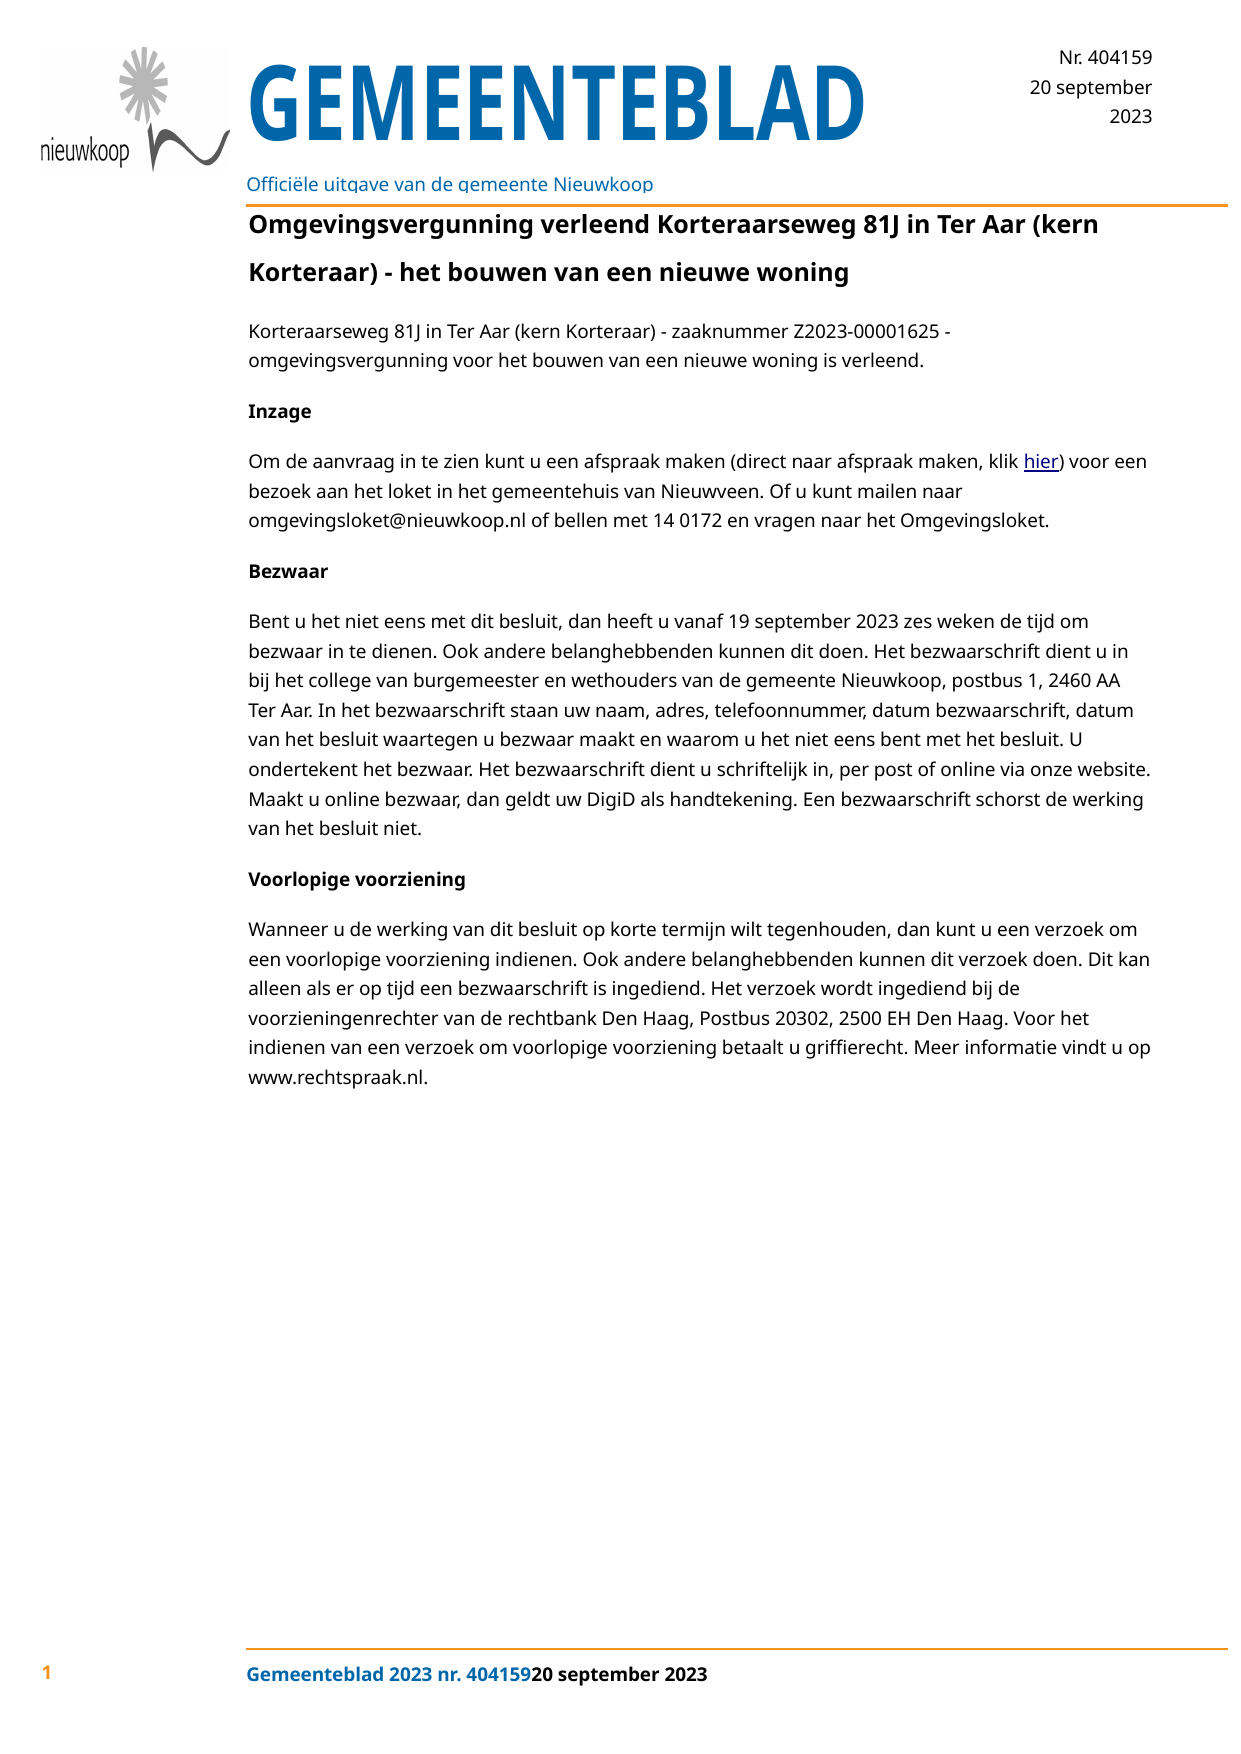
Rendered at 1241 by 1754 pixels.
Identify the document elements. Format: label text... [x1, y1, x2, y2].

text Omgevingsvergunning verleend Korteraarseweg 81J in Ter Aar (kern Korteraar) - het bouwen van een nieuwe woning [248, 207, 1152, 288]
text Bent u het niet eens met dit besluit, dan heeft u vanaf 19 september 2023 zes weken de tijd om bezwaar in te dienen. Ook andere belanghebbenden kunnen dit doen. Het bezwaarschrift dient u in bij het college van burgemeester en wethouders van de gemeente Nieuwkoop, postbus 1, 2460 AA Ter Aar. In het bezwaarschrift staan uw naam, adres, telefoonnummer, datum bezwaarschrift, datum van het besluit waartegen u bezwaar maakt en waarom u het niet eens bent met het besluit. U ondertekent het bezwaar. Het bezwaarschrift dient u schriftelijk in, per post of online via onze website. Maakt u online bezwaar, dan geldt uw DigiD als handtekening. Een bezwaarschrift schorst de werking van het besluit niet. [248, 608, 1152, 841]
text Inzage [248, 398, 1152, 424]
text Bezwaar [248, 558, 1152, 584]
picture [41, 47, 231, 172]
text Korteraarseweg 81J in Ter Aar (kern Korteraar) - zaaknummer Z2023-00001625 - omgevingsvergunning voor het bouwen van een nieuwe woning is verleend. [248, 318, 1152, 373]
text Voorlopige voorziening [248, 866, 1152, 892]
text Om de aanvraag in te zien kunt u een afspraak maken (direct naar afspraak maken, klik hier) voor een bezoek aan het loket in het gemeentehuis van Nieuwveen. Of u kunt mailen naar omgevingsloket@nieuwkoop.nl of bellen met 14 0172 en vragen naar het Omgevingsloket. [248, 448, 1152, 533]
text Wanneer u de werking van dit besluit op korte termijn wilt tegenhouden, dan kunt u een verzoek om een voorlopige voorziening indienen. Ook andere belanghebbenden kunnen dit verzoek doen. Dit kan alleen als er op tijd een bezwaarschrift is ingediend. Het verzoek wordt ingediend bij de voorzieningenrechter van de rechtbank Den Haag, Postbus 20302, 2500 EH Den Haag. Voor het indienen van een verzoek om voorlopige voorziening betaalt u griffierecht. Meer informatie vindt u op www.rechtspraak.nl. [248, 916, 1152, 1090]
